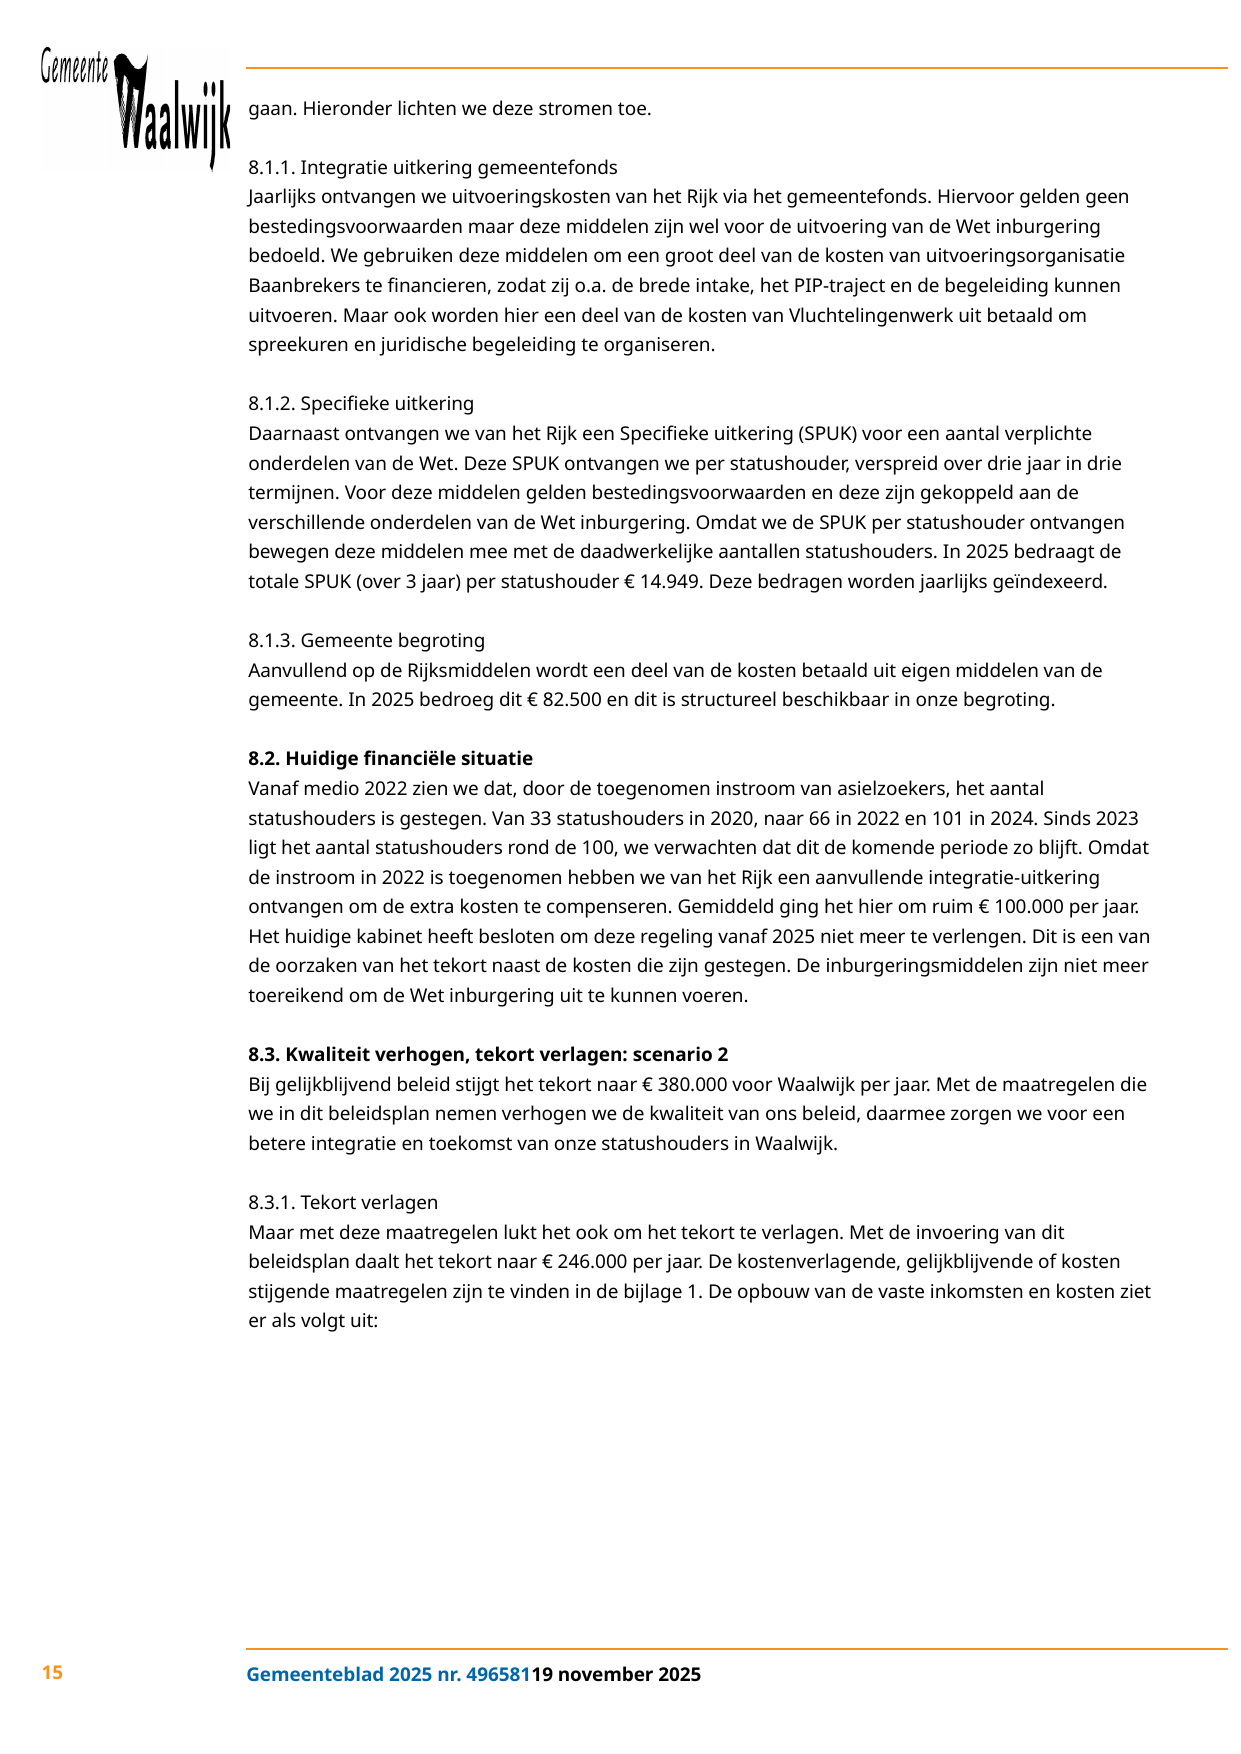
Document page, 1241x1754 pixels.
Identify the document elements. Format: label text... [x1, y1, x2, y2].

text 8.1.3. Gemeente begroting [248, 627, 1152, 653]
text 8.3. Kwaliteit verhogen, tekort verlagen: scenario 2 [248, 1041, 1152, 1067]
text Maar met deze maatregelen lukt het ook om het tekort te verlagen. Met de invoering van dit beleidsplan daalt het tekort naar € 246.000 per jaar. De kostenverlagende, gelijkblijvende of kosten stijgende maatregelen zijn te vinden in de bijlage 1. De opbouw van de vaste inkomsten en kosten ziet er als volgt uit: [248, 1219, 1152, 1333]
text 8.1.2. Specifieke uitkering [248, 391, 1152, 416]
picture [41, 47, 231, 172]
text 8.1.1. Integratie uitkering gemeentefonds [248, 154, 1152, 180]
text Daarnaast ontvangen we van het Rijk een Specifieke uitkering (SPUK) voor een aantal verplichte onderdelen van de Wet. Deze SPUK ontvangen we per statushouder, verspreid over drie jaar in drie termijnen. Voor deze middelen gelden bestedingsvoorwaarden en deze zijn gekoppeld aan de verschillende onderdelen van de Wet inburgering. Omdat we de SPUK per statushouder ontvangen bewegen deze middelen mee met de daadwerkelijke aantallen statushouders. In 2025 bedraagt de totale SPUK (over 3 jaar) per statushouder € 14.949. Deze bedragen worden jaarlijks geïndexeerd. [248, 420, 1152, 594]
text 8.3.1. Tekort verlagen [248, 1189, 1152, 1215]
text Vanaf medio 2022 zien we dat, door de toegenomen instroom van asielzoekers, het aantal statushouders is gestegen. Van 33 statushouders in 2020, naar 66 in 2022 en 101 in 2024. Sinds 2023 ligt het aantal statushouders rond de 100, we verwachten dat dit de komende periode zo blijft. Omdat de instroom in 2022 is toegenomen hebben we van het Rijk een aanvullende integratie-uitkering ontvangen om de extra kosten te compenseren. Gemiddeld ging het hier om ruim € 100.000 per jaar. Het huidige kabinet heeft besloten om deze regeling vanaf 2025 niet meer te verlengen. Dit is een van de oorzaken van het tekort naast de kosten die zijn gestegen. De inburgeringsmiddelen zijn niet meer toereikend om de Wet inburgering uit te kunnen voeren. [248, 775, 1152, 1008]
text gaan. Hieronder lichten we deze stromen toe. [248, 95, 1152, 121]
text Jaarlijks ontvangen we uitvoeringskosten van het Rijk via het gemeentefonds. Hiervoor gelden geen bestedingsvoorwaarden maar deze middelen zijn wel voor de uitvoering van de Wet inburgering bedoeld. We gebruiken deze middelen om een groot deel van de kosten van uitvoeringsorganisatie Baanbrekers te financieren, zodat zij o.a. de brede intake, het PIP-traject en de begeleiding kunnen uitvoeren. Maar ook worden hier een deel van de kosten van Vluchtelingenwerk uit betaald om spreekuren en juridische begeleiding te organiseren. [248, 183, 1152, 357]
text 8.2. Huidige financiële situatie [248, 746, 1152, 771]
text Bij gelijkblijvend beleid stijgt het tekort naar € 380.000 voor Waalwijk per jaar. Met de maatregelen die we in dit beleidsplan nemen verhogen we de kwaliteit van ons beleid, daarmee zorgen we voor een betere integratie en toekomst van onze statushouders in Waalwijk. [248, 1071, 1152, 1156]
text Aanvullend op de Rijksmiddelen wordt een deel van de kosten betaald uit eigen middelen van de gemeente. In 2025 bedroeg dit € 82.500 en dit is structureel beschikbaar in onze begroting. [248, 657, 1152, 712]
